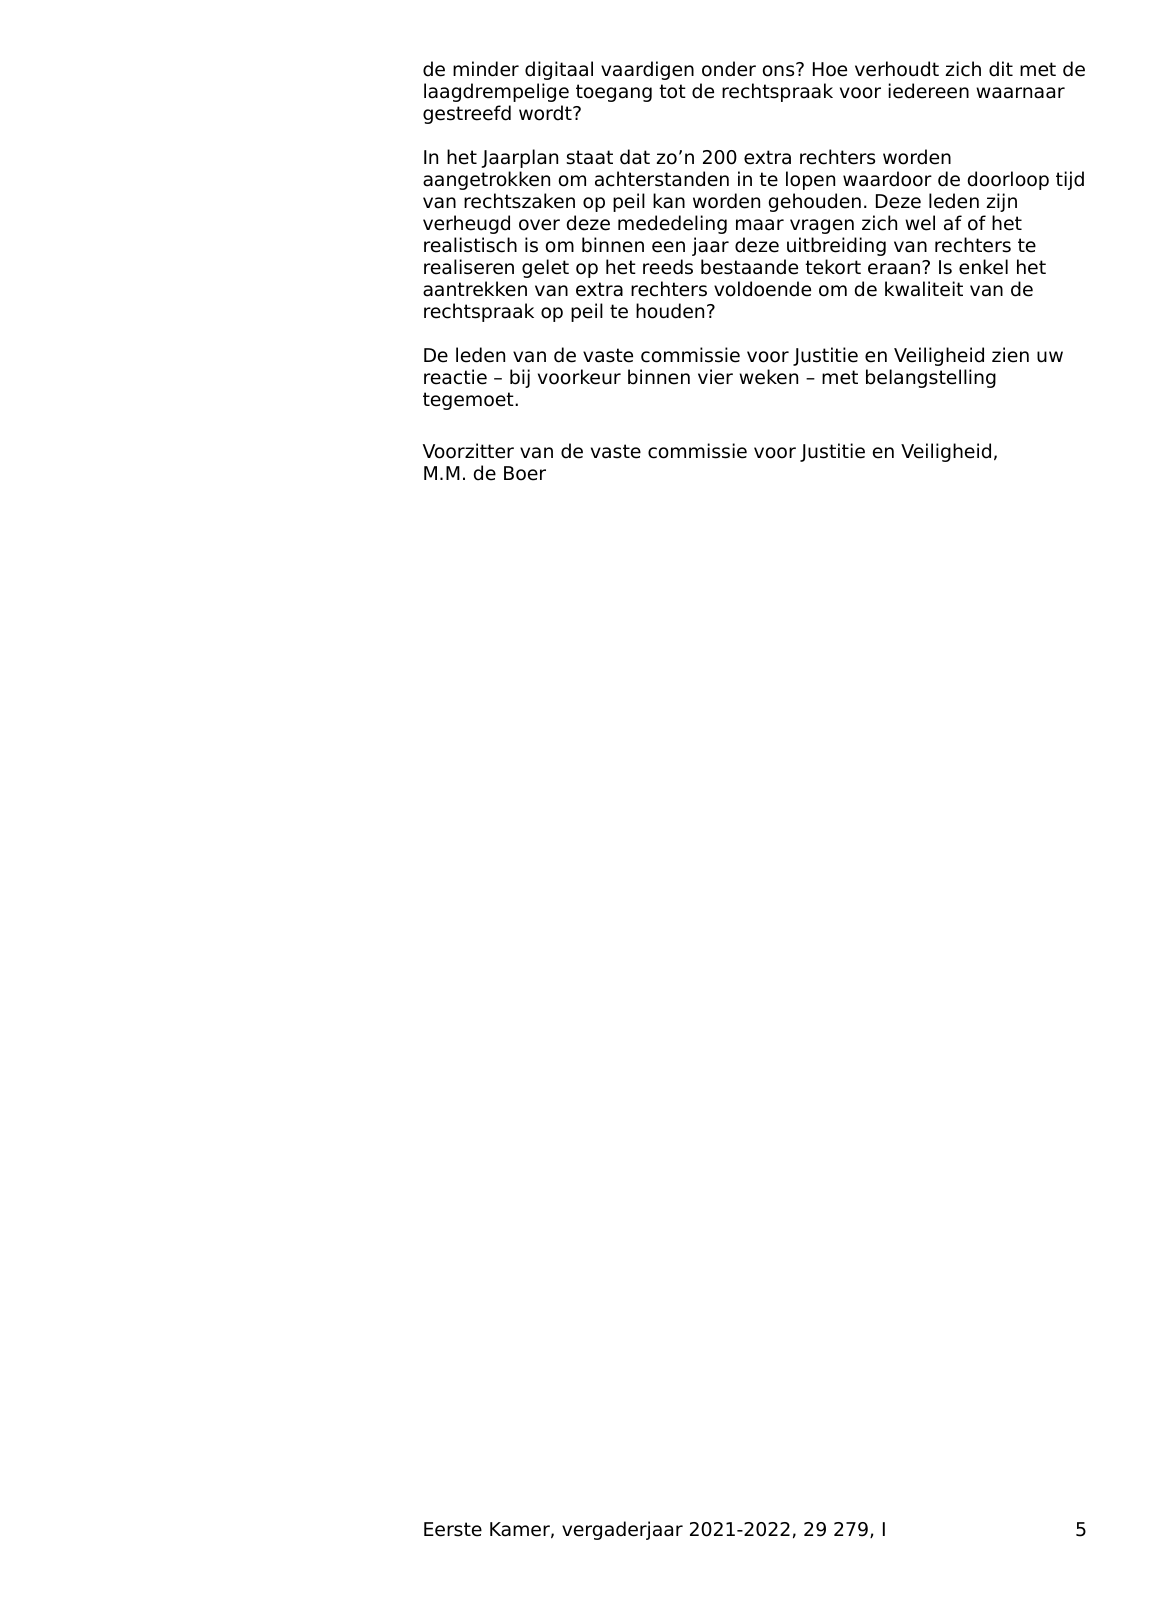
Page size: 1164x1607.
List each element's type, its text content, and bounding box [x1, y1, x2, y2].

text In het Jaarplan staat dat zo’n 200 extra rechters worden aangetrokken om achterstanden in te lopen waardoor de doorloop tijd van rechtszaken op peil kan worden gehouden. Deze leden zijn verheugd over deze mededeling maar vragen zich wel af of het realistisch is om binnen een jaar deze uitbreiding van rechters te realiseren gelet op het reeds bestaande tekort eraan? Is enkel het aantrekken van extra rechters voldoende om de kwaliteit van de rechtspraak op peil te houden? [422, 147, 1087, 323]
text Voorzitter van de vaste commissie voor Justitie en Veiligheid, M.M. de Boer [422, 441, 1087, 485]
text De leden van de vaste commissie voor Justitie en Veiligheid zien uw reactie – bij voorkeur binnen vier weken – met belangstelling tegemoet. [422, 345, 1087, 411]
text de minder digitaal vaardigen onder ons? Hoe verhoudt zich dit met de laagdrempelige toegang tot de rechtspraak voor iedereen waarnaar gestreefd wordt? [422, 59, 1087, 125]
